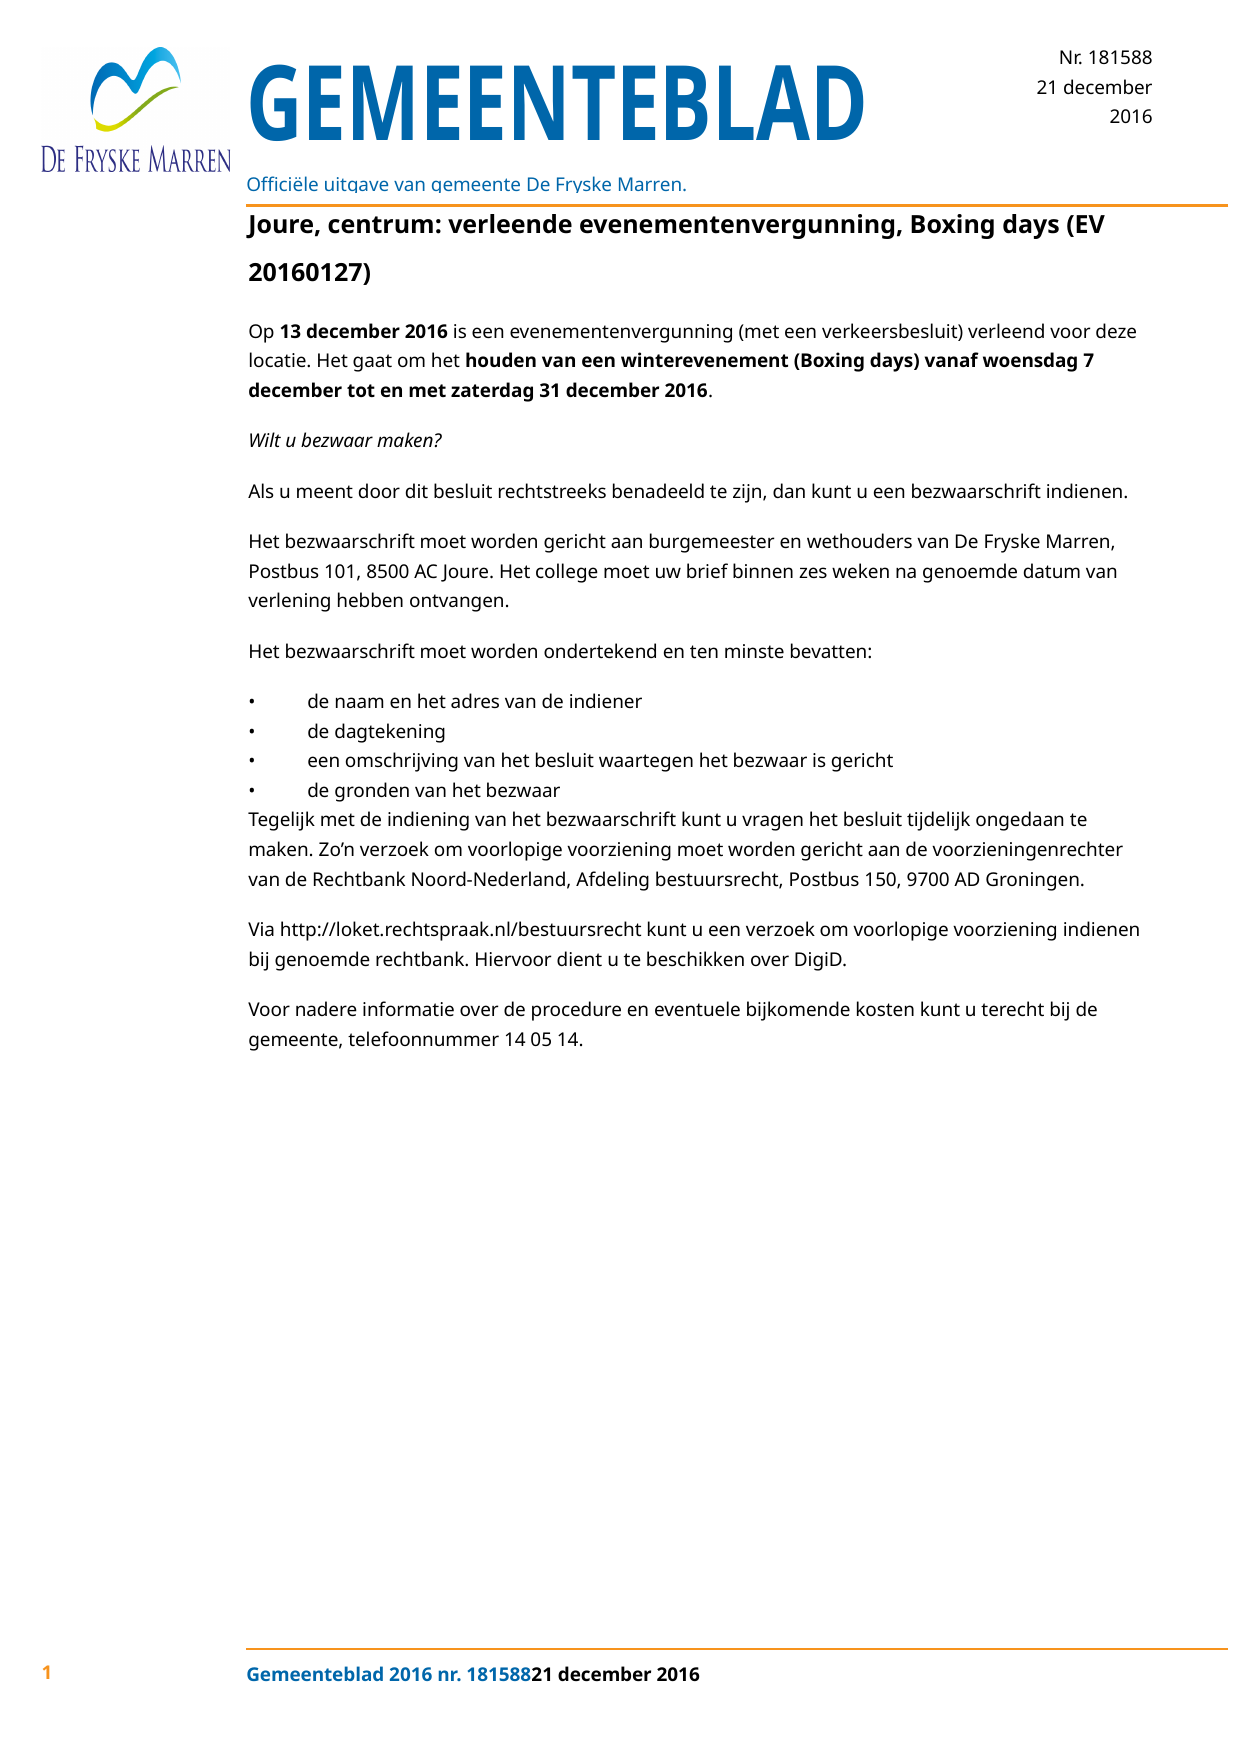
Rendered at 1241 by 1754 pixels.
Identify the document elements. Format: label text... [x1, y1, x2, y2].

text Joure, centrum: verleende evenementenvergunning, Boxing days (EV 20160127) [248, 207, 1152, 288]
text Op 13 december 2016 is een evenementenvergunning (met een verkeersbesluit) verleend voor deze locatie. Het gaat om het houden van een winterevenement (Boxing days) vanaf woensdag 7 december tot en met zaterdag 31 december 2016. [248, 318, 1152, 403]
text Voor nadere informatie over de procedure en eventuele bijkomende kosten kunt u terecht bij de gemeente, telefoonnummer 14 05 14. [248, 996, 1152, 1052]
text Het bezwaarschrift moet worden ondertekend en ten minste bevatten: [248, 638, 1152, 664]
text Als u meent door dit besluit rechtstreeks benadeeld te zijn, dan kunt u een bezwaarschrift indienen. [248, 478, 1152, 504]
list de dagtekening [248, 718, 1152, 744]
text Het bezwaarschrift moet worden gericht aan burgemeester en wethouders van De Fryske Marren, Postbus 101, 8500 AC Joure. Het college moet uw brief binnen zes weken na genoemde datum van verlening hebben ontvangen. [248, 528, 1152, 613]
list de gronden van het bezwaar [248, 777, 1152, 803]
text Via http://loket.rechtspraak.nl/bestuursrecht kunt u een verzoek om voorlopige voorziening indienen bij genoemde rechtbank. Hiervoor dient u te beschikken over DigiD. [248, 916, 1152, 972]
text Tegelijk met de indiening van het bezwaarschrift kunt u vragen het besluit tijdelijk ongedaan te maken. Zo’n verzoek om voorlopige voorziening moet worden gericht aan de voorzieningenrechter van de Rechtbank Noord-Nederland, Afdeling bestuursrecht, Postbus 150, 9700 AD Groningen. [248, 807, 1152, 892]
list de naam en het adres van de indiener [248, 688, 1152, 714]
text Wilt u bezwaar maken? [248, 427, 1152, 453]
list een omschrijving van het besluit waartegen het bezwaar is gericht [248, 747, 1152, 773]
picture [41, 47, 231, 172]
